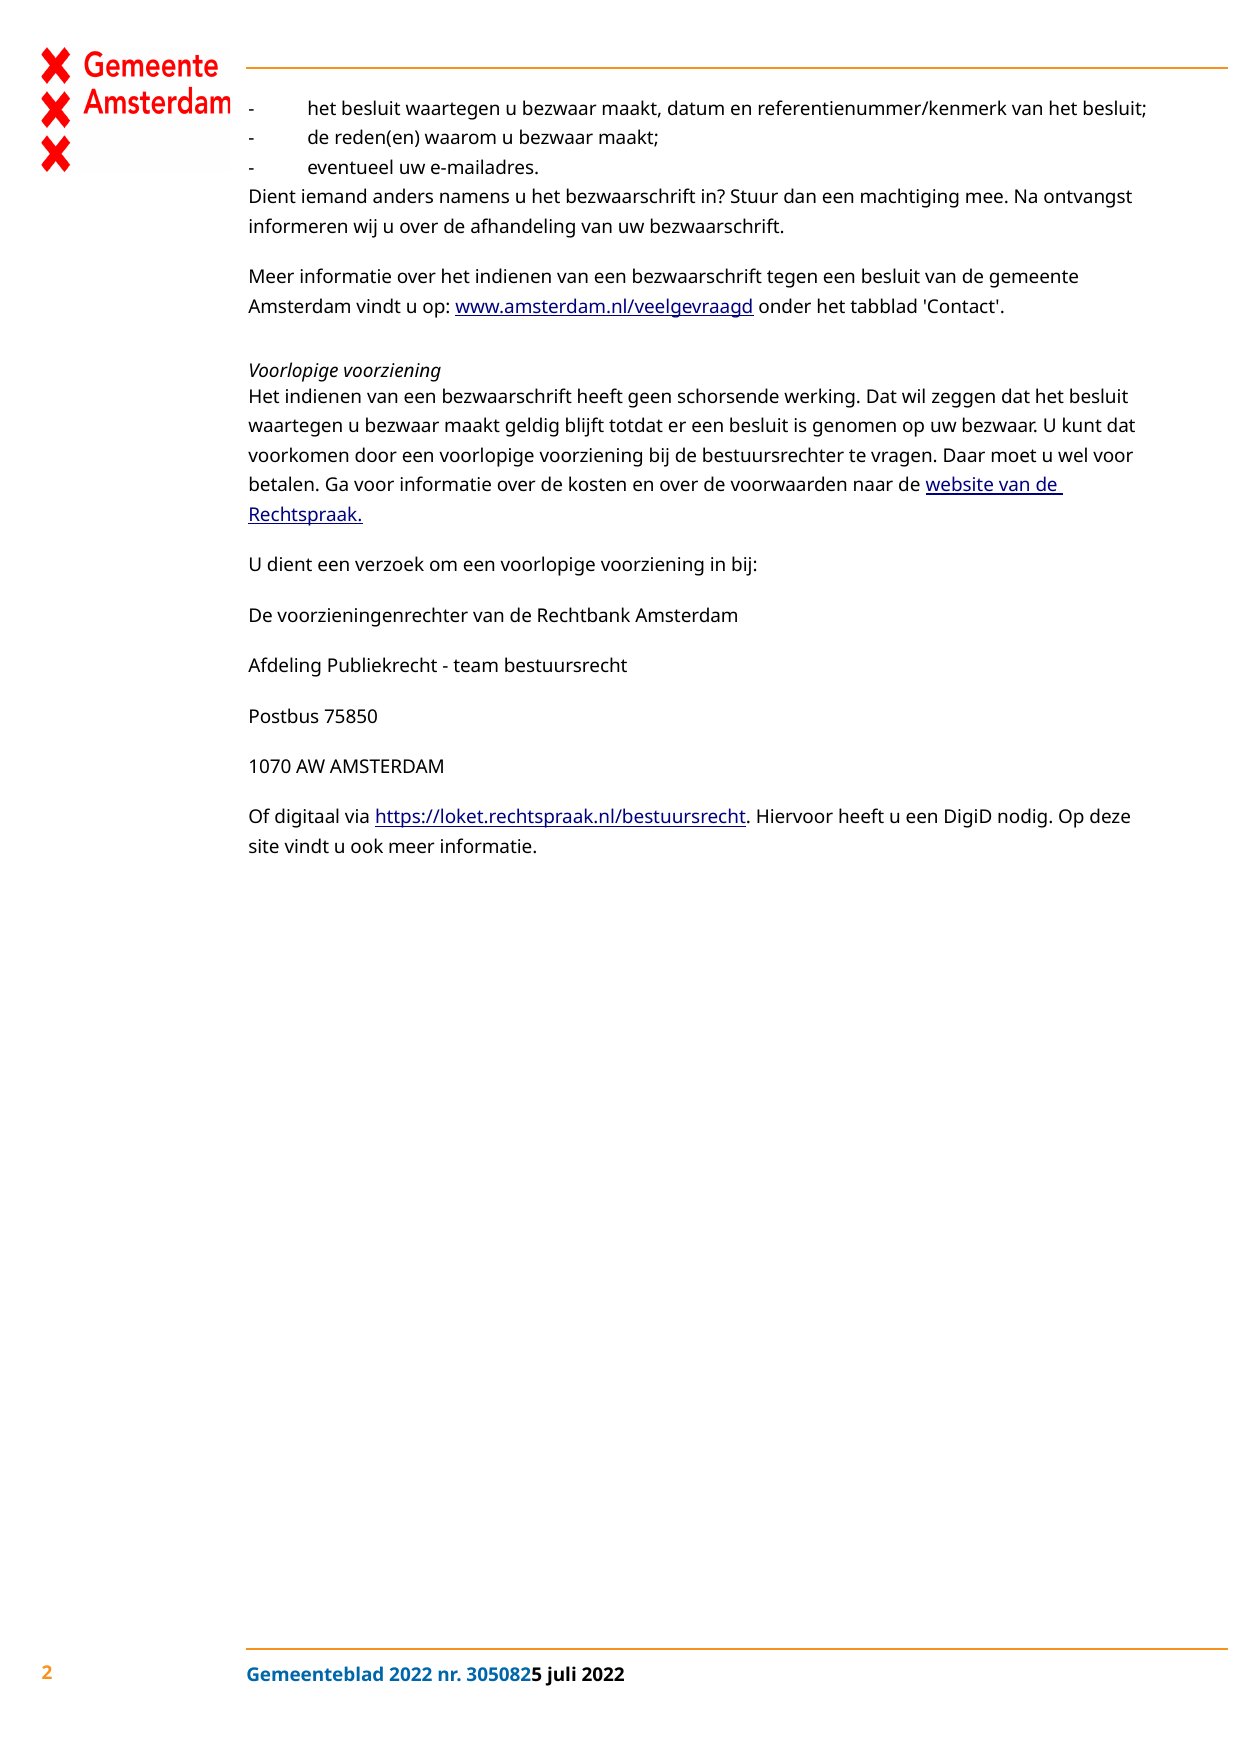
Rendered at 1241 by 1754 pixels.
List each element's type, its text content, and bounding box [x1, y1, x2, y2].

list eventueel uw e-mailadres. [248, 154, 1152, 180]
text De voorzieningenrechter van de Rechtbank Amsterdam [248, 602, 1152, 628]
text Dient iemand anders namens u het bezwaarschrift in? Stuur dan een machtiging mee. Na ontvangst informeren wij u over de afhandeling van uw bezwaarschrift. [248, 183, 1152, 239]
text Meer informatie over het indienen van een bezwaarschrift tegen een besluit van de gemeente Amsterdam vindt u op: www.amsterdam.nl/veelgevraagd onder het tabblad 'Contact'. [248, 263, 1152, 319]
list de reden(en) waarom u bezwaar maakt; [248, 124, 1152, 150]
text Het indienen van een bezwaarschrift heeft geen schorsende werking. Dat wil zeggen dat het besluit waartegen u bezwaar maakt geldig blijft totdat er een besluit is genomen op uw bezwaar. U kunt dat voorkomen door een voorlopige voorziening bij de bestuursrechter te vragen. Daar moet u wel voor betalen. Ga voor informatie over de kosten en over de voorwaarden naar de website van de Rechtspraak. [248, 383, 1152, 527]
picture [41, 47, 231, 172]
text Postbus 75850 [248, 703, 1152, 728]
text U dient een verzoek om een voorlopige voorziening in bij: [248, 552, 1152, 577]
text Voorlopige voorziening [248, 357, 1152, 383]
text Of digitaal via https://loket.rechtspraak.nl/bestuursrecht. Hiervoor heeft u een DigiD nodig. Op deze site vindt u ook meer informatie. [248, 804, 1152, 859]
list het besluit waartegen u bezwaar maakt, datum en referentienummer/kenmerk van het besluit; [248, 95, 1152, 121]
text 1070 AW AMSTERDAM [248, 753, 1152, 779]
text Afdeling Publiekrecht - team bestuursrecht [248, 652, 1152, 678]
